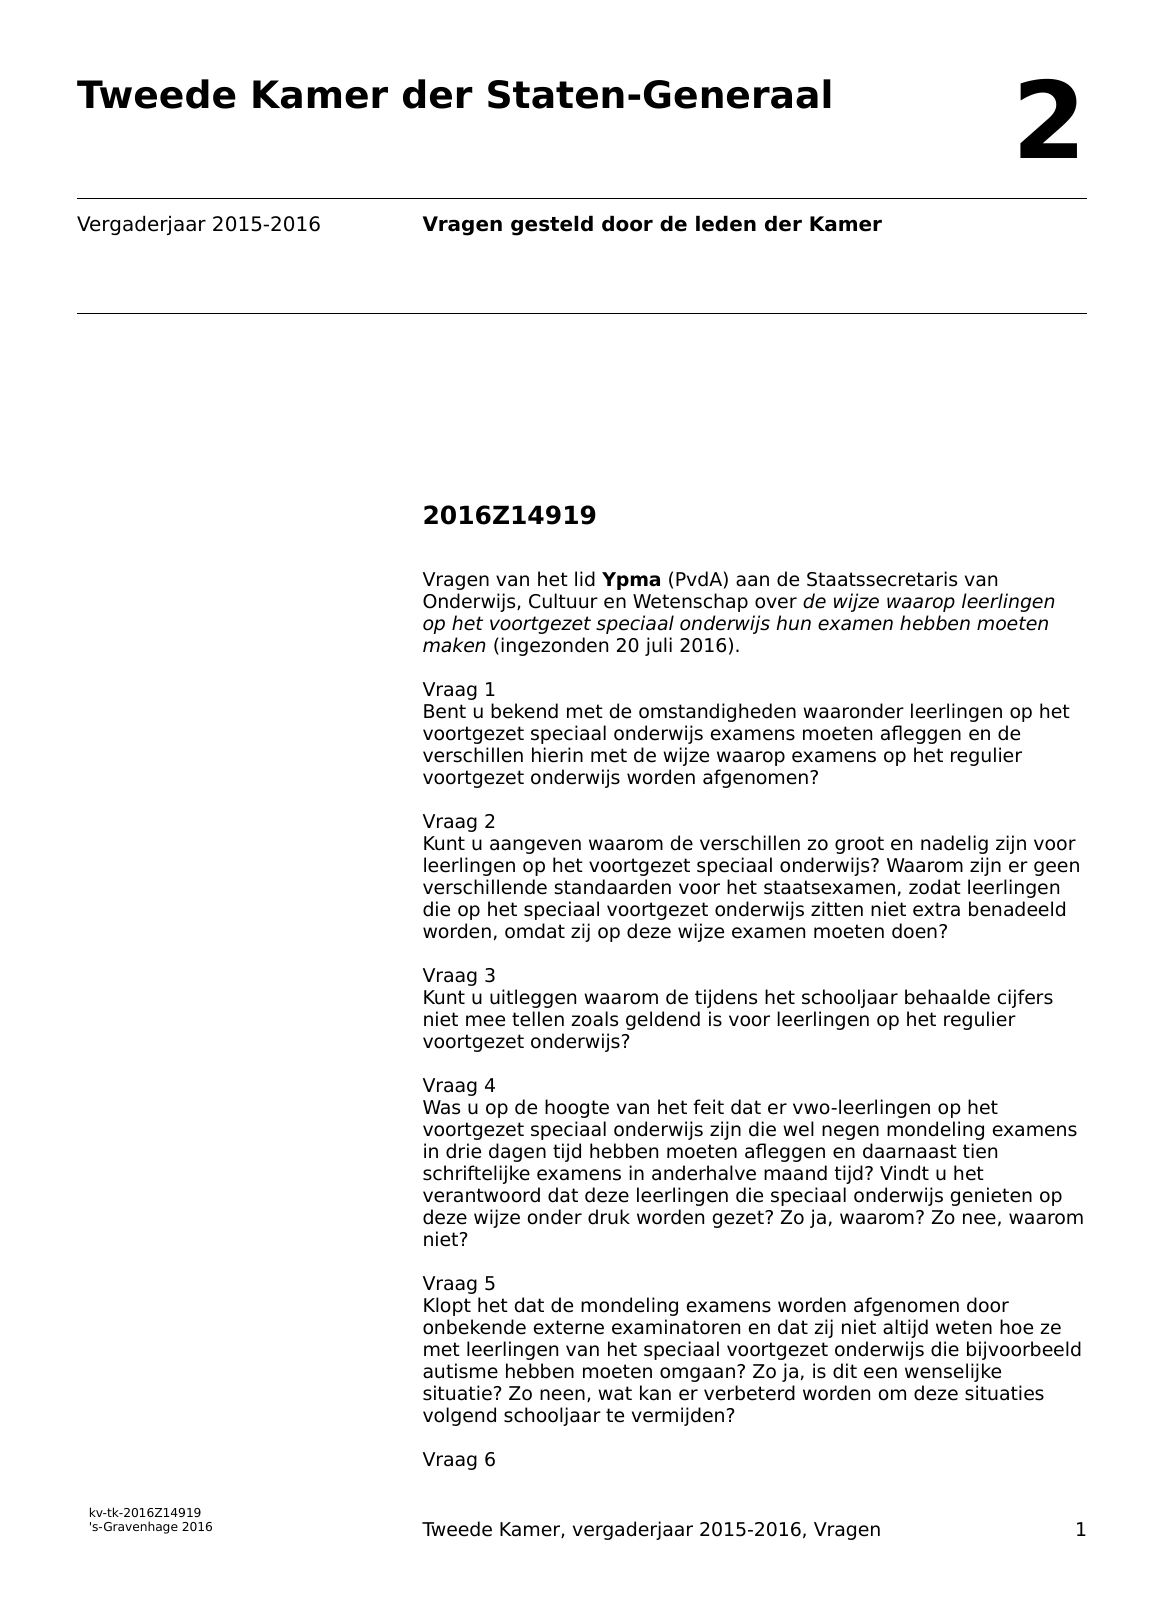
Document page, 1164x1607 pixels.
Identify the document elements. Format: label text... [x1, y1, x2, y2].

text Bent u bekend met de omstandigheden waaronder leerlingen op het voortgezet speciaal onderwijs examens moeten afleggen en de verschillen hierin met de wijze waarop examens op het regulier voortgezet onderwijs worden afgenomen? [422, 701, 1087, 789]
table_cell Vergaderjaar 2015-2016 [77, 199, 422, 313]
text Vragen van het lid Ypma (PvdA) aan de Staatssecretaris van Onderwijs, Cultuur en Wetenschap over de wijze waarop leerlingen op het voortgezet speciaal onderwijs hun examen hebben moeten maken (ingezonden 20 juli 2016). [422, 569, 1087, 657]
text Kunt u uitleggen waarom de tijdens het schooljaar behaalde cijfers niet mee tellen zoals geldend is voor leerlingen op het regulier voortgezet onderwijs? [422, 987, 1087, 1053]
text Vraag 2 [422, 811, 1087, 833]
text Vraag 1 [422, 679, 1087, 701]
text Klopt het dat de mondeling examens worden afgenomen door onbekende externe examinatoren en dat zij niet altijd weten hoe ze met leerlingen van het speciaal voortgezet onderwijs die bijvoorbeeld autisme hebben moeten omgaan? Zo ja, is dit een wenselijke situatie? Zo neen, wat kan er verbeterd worden om deze situaties volgend schooljaar te vermijden? [422, 1295, 1087, 1427]
text Was u op de hoogte van het feit dat er vwo-leerlingen op het voortgezet speciaal onderwijs zijn die wel negen mondeling examens in drie dagen tijd hebben moeten afleggen en daarnaast tien schriftelijke examens in anderhalve maand tijd? Vindt u het verantwoord dat deze leerlingen die speciaal onderwijs genieten op deze wijze onder druk worden gezet? Zo ja, waarom? Zo nee, waarom niet? [422, 1097, 1087, 1251]
text Kunt u aangeven waarom de verschillen zo groot en nadelig zijn voor leerlingen op het voortgezet speciaal onderwijs? Waarom zijn er geen verschillende standaarden voor het staatsexamen, zodat leerlingen die op het speciaal voortgezet onderwijs zitten niet extra benadeeld worden, omdat zij op deze wijze examen moeten doen? [422, 833, 1087, 943]
text 's-Gravenhage 2016 [88, 1520, 323, 1534]
table_header Tweede Kamer der Staten-Generaal [77, 59, 886, 198]
text Vraag 5 [422, 1273, 1087, 1295]
text Vraag 6 [422, 1449, 1087, 1471]
text kv-tk-2016Z14919 [88, 1506, 323, 1520]
table_header 2 [886, 59, 1087, 198]
text Vraag 3 [422, 965, 1087, 987]
text Vraag 4 [422, 1075, 1087, 1097]
text 2016Z14919 [422, 501, 1087, 531]
table_cell Vragen gesteld door de leden der Kamer [422, 199, 1087, 313]
